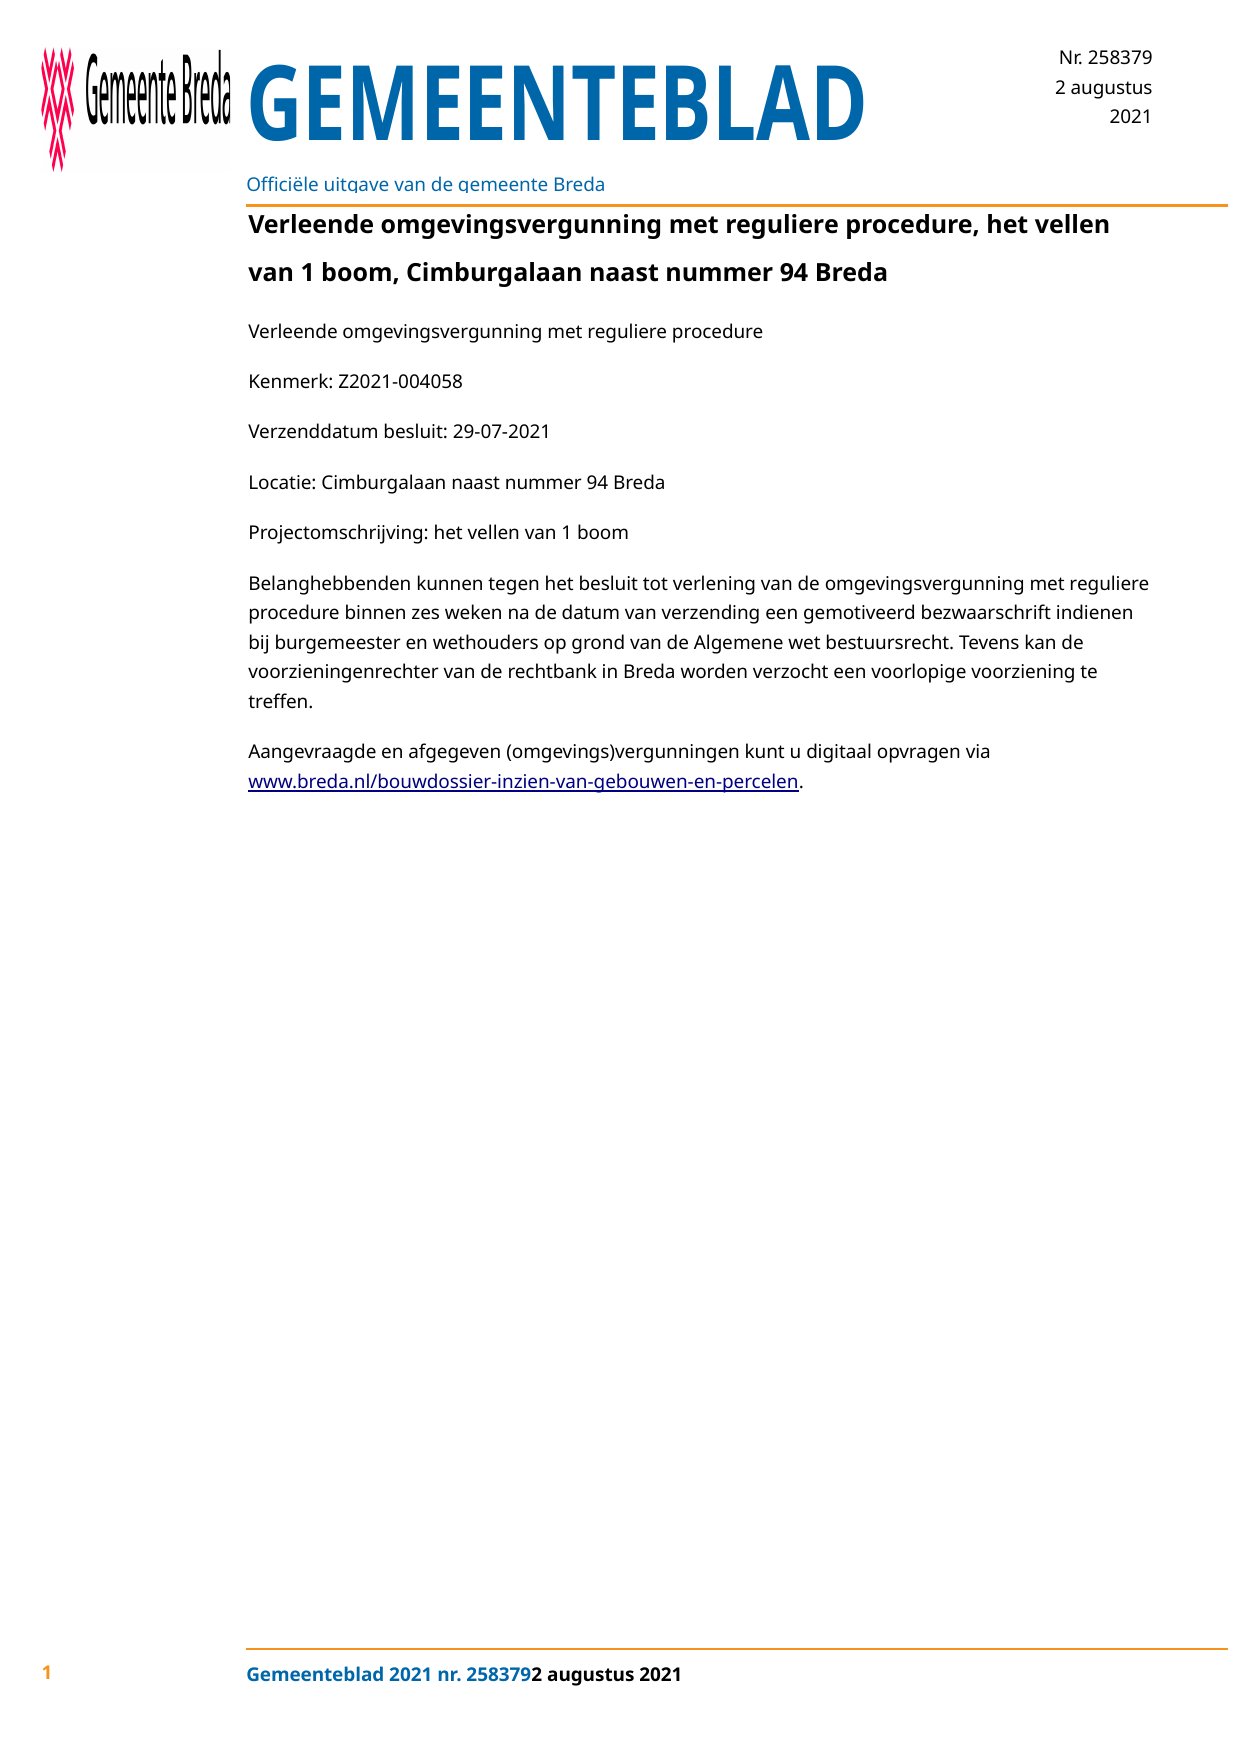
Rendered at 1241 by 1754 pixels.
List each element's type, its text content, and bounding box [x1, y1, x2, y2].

text Verzenddatum besluit: 29-07-2021 [248, 419, 1152, 444]
text Verleende omgevingsvergunning met reguliere procedure [248, 318, 1152, 344]
text Belanghebbenden kunnen tegen het besluit tot verlening van de omgevingsvergunning met reguliere procedure binnen zes weken na de datum van verzending een gemotiveerd bezwaarschrift indienen bij burgemeester en wethouders op grond van de Algemene wet bestuursrecht. Tevens kan de voorzieningenrechter van de rechtbank in Breda worden verzocht een voorlopige voorziening te treffen. [248, 570, 1152, 714]
text Projectomschrijving: het vellen van 1 boom [248, 519, 1152, 545]
text Kenmerk: Z2021-004058 [248, 368, 1152, 394]
text Verleende omgevingsvergunning met reguliere procedure, het vellen van 1 boom, Cimburgalaan naast nummer 94 Breda [248, 207, 1152, 288]
text Aangevraagde en afgegeven (omgevings)vergunningen kunt u digitaal opvragen via www.breda.nl/bouwdossier-inzien-van-gebouwen-en-percelen. [248, 739, 1152, 794]
picture [41, 47, 231, 172]
text Locatie: Cimburgalaan naast nummer 94 Breda [248, 469, 1152, 495]
